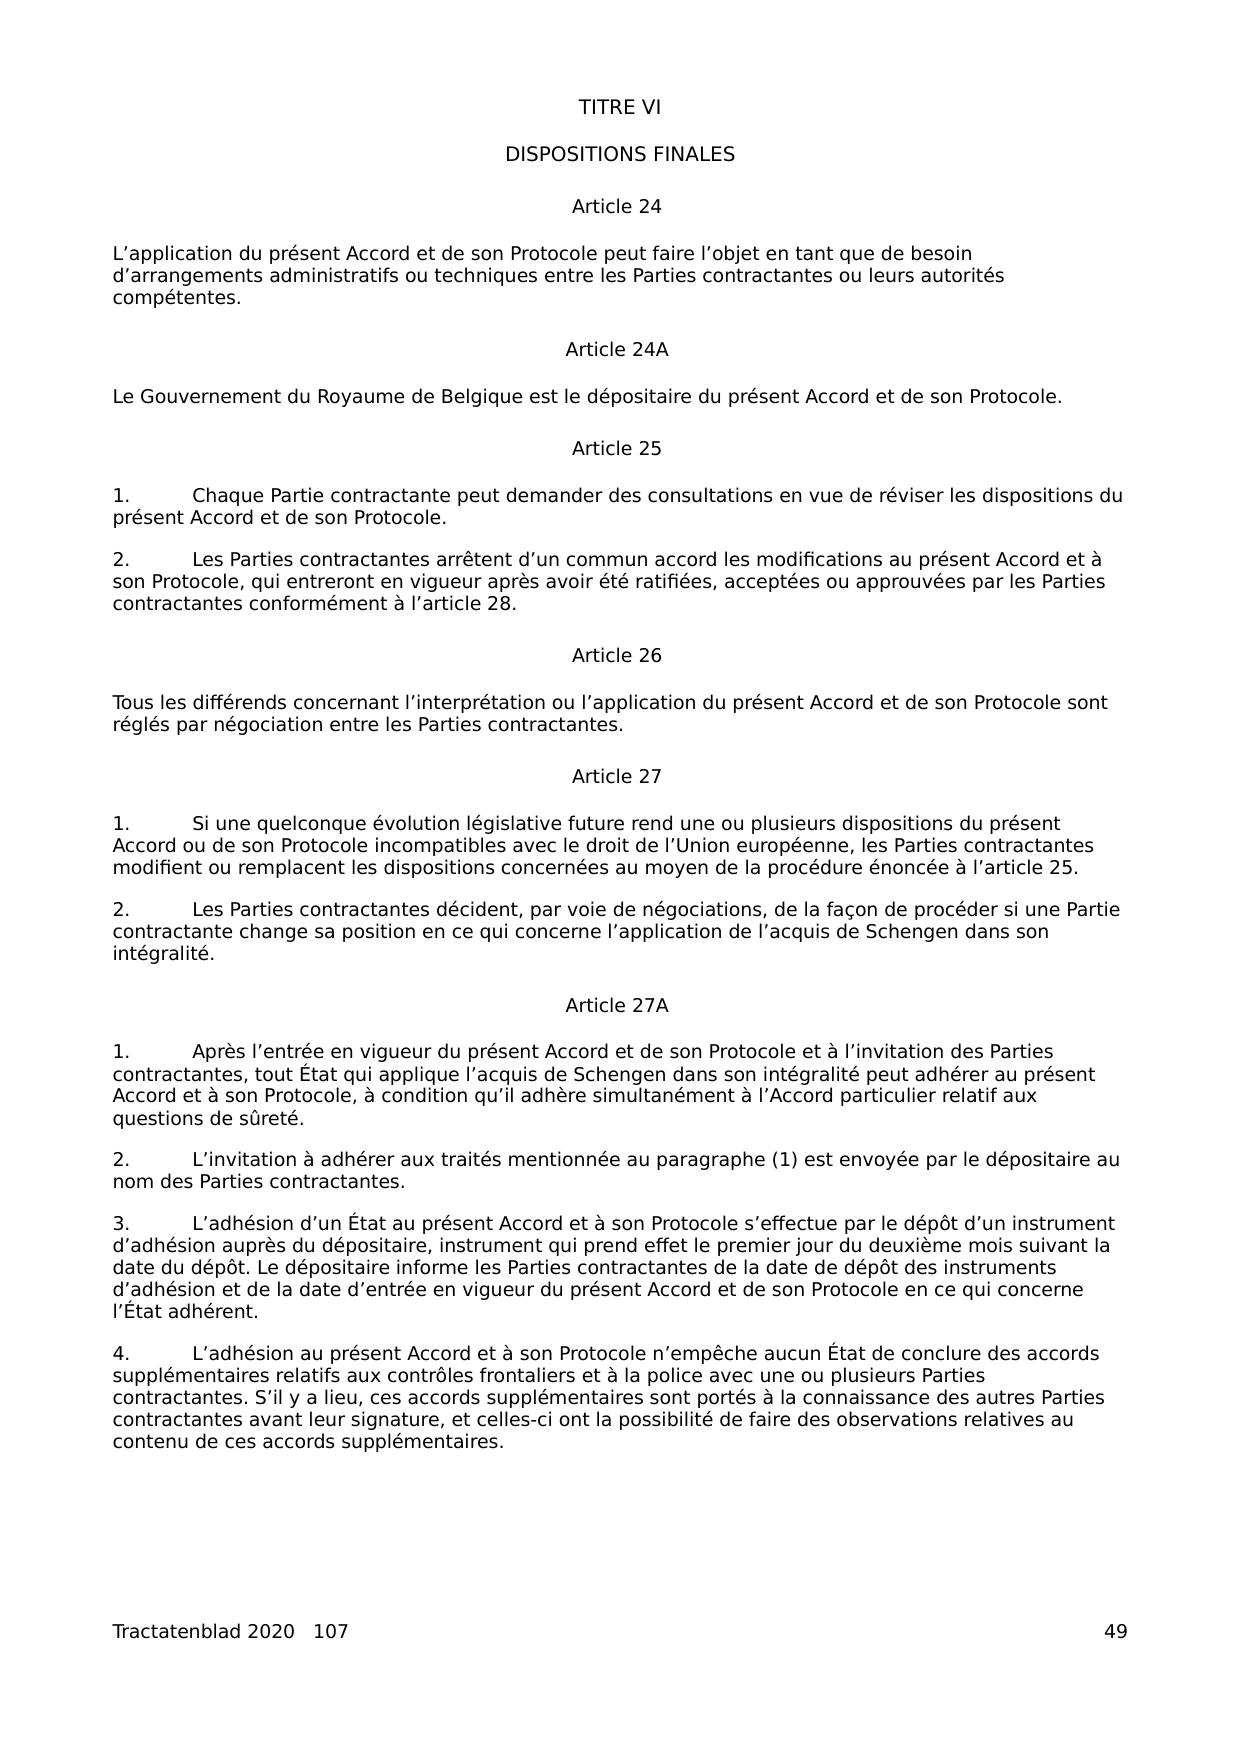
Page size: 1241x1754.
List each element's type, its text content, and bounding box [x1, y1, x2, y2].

text 1. Chaque Partie contractante peut demander des consultations en vue de réviser les dispositions du présent Accord et de son Protocole. [112, 485, 1128, 529]
text Tous les différends concernant l’interprétation ou l’application du présent Accord et de son Protocole sont réglés par négociation entre les Parties contractantes. [112, 692, 1128, 736]
subtitle Article 26 [112, 645, 1128, 667]
subtitle Article 24 [112, 196, 1128, 218]
text 3. L’adhésion d’un État au présent Accord et à son Protocole s’effectue par le dépôt d’un instrument d’adhésion auprès du dépositaire, instrument qui prend effet le premier jour du deuxième mois suivant la date du dépôt. Le dépositaire informe les Parties contractantes de la date de dépôt des instruments d’adhésion et de la date d’entrée en vigueur du présent Accord et de son Protocole en ce qui concerne l’État adhérent. [112, 1213, 1128, 1323]
text 2. Les Parties contractantes décident, par voie de négociations, de la façon de procéder si une Partie contractante change sa position en ce qui concerne l’application de l’acquis de Schengen dans son intégralité. [112, 898, 1128, 964]
subtitle Article 27A [112, 994, 1128, 1016]
text L’application du présent Accord et de son Protocole peut faire l’objet en tant que de besoin d’arrangements administratifs ou techniques entre les Parties contractantes ou leurs autorités compétentes. [112, 243, 1128, 309]
text 2. Les Parties contractantes arrêtent d’un commun accord les modifications au présent Accord et à son Protocole, qui entreront en vigueur après avoir été ratifiées, acceptées ou approuvées par les Parties contractantes conformément à l’article 28. [112, 549, 1128, 615]
text 1. Si une quelconque évolution législative future rend une ou plusieurs dispositions du présent Accord ou de son Protocole incompatibles avec le droit de l’Union européenne, les Parties contractantes modifient ou remplacent les dispositions concernées au moyen de la procédure énoncée à l’article 25. [112, 813, 1128, 878]
subtitle Article 25 [112, 438, 1128, 460]
text Le Gouvernement du Royaume de Belgique est le dépositaire du présent Accord et de son Protocole. [112, 386, 1128, 408]
subtitle TITRE VI DISPOSITIONS FINALES [112, 96, 1128, 166]
subtitle Article 27 [112, 766, 1128, 788]
text 2. L’invitation à adhérer aux traités mentionnée au paragraphe (1) est envoyée par le dépositaire au nom des Parties contractantes. [112, 1149, 1128, 1193]
subtitle Article 24A [112, 339, 1128, 361]
text 1. Après l’entrée en vigueur du présent Accord et de son Protocole et à l’invitation des Parties contractantes, tout État qui applique l’acquis de Schengen dans son intégralité peut adhérer au présent Accord et à son Protocole, à condition qu’il adhère simultanément à l’Accord particulier relatif aux questions de sûreté. [112, 1041, 1128, 1129]
text 4. L’adhésion au présent Accord et à son Protocole n’empêche aucun État de conclure des accords supplémentaires relatifs aux contrôles frontaliers et à la police avec une ou plusieurs Parties contractantes. S’il y a lieu, ces accords supplémentaires sont portés à la connaissance des autres Parties contractantes avant leur signature, et celles-ci ont la possibilité de faire des observations relatives au contenu de ces accords supplémentaires. [112, 1343, 1128, 1453]
